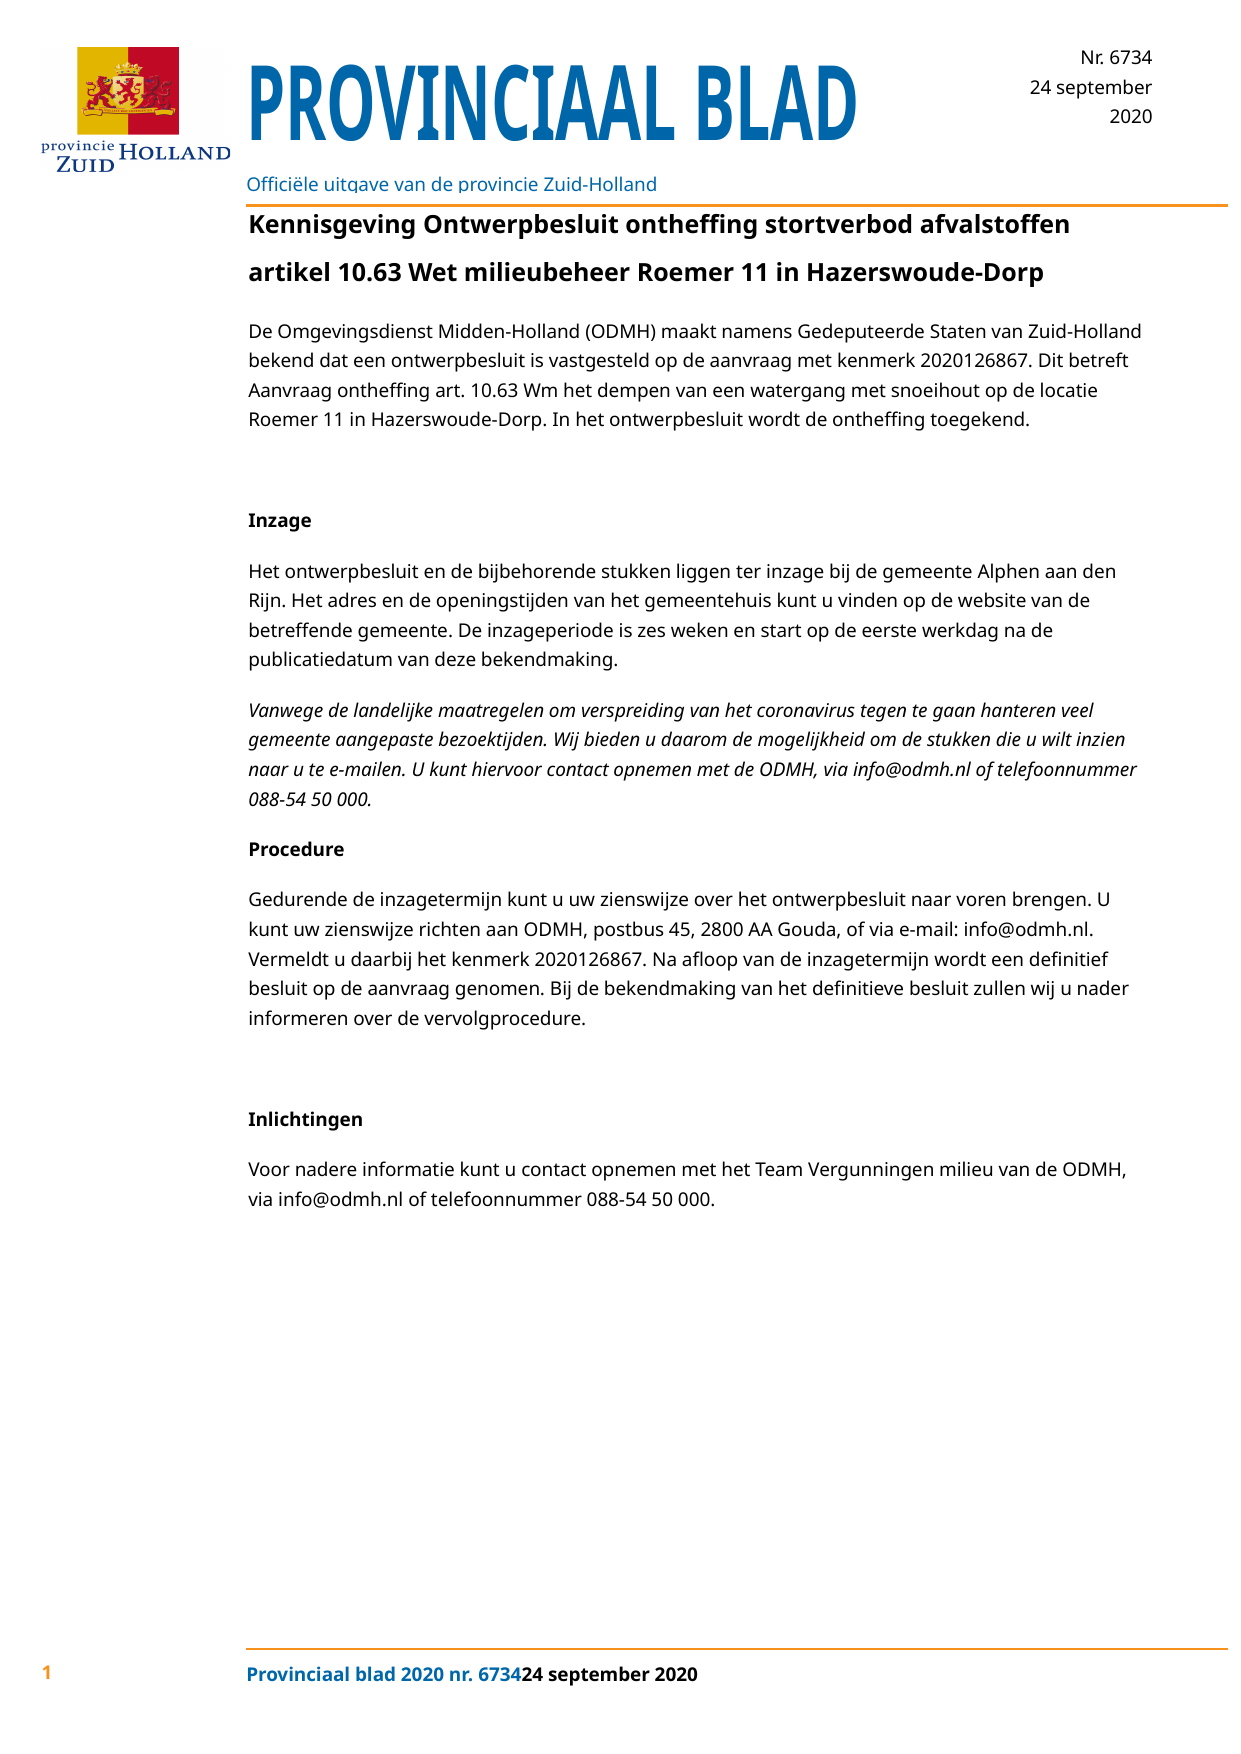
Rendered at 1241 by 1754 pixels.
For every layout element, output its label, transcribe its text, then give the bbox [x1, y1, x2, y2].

text Inzage [248, 507, 1152, 533]
text De Omgevingsdienst Midden-Holland (ODMH) maakt namens Gedeputeerde Staten van Zuid-Holland bekend dat een ontwerpbesluit is vastgesteld op de aanvraag met kenmerk 2020126867. Dit betreft Aanvraag ontheffing art. 10.63 Wm het dempen van een watergang met snoeihout op de locatie Roemer 11 in Hazerswoude-Dorp. In het ontwerpbesluit wordt de ontheffing toegekend. [248, 318, 1152, 432]
picture [41, 47, 231, 172]
text Inlichtingen [248, 1106, 1152, 1132]
text Procedure [248, 836, 1152, 862]
text Het ontwerpbesluit en de bijbehorende stukken liggen ter inzage bij de gemeente Alphen aan den Rijn. Het adres en de openingstijden van het gemeentehuis kunt u vinden op de website van de betreffende gemeente. De inzageperiode is zes weken en start op de eerste werkdag na de publicatiedatum van deze bekendmaking. [248, 558, 1152, 672]
text Kennisgeving Ontwerpbesluit ontheffing stortverbod afvalstoffen artikel 10.63 Wet milieubeheer Roemer 11 in Hazerswoude-Dorp [248, 207, 1152, 288]
text Gedurende de inzagetermijn kunt u uw zienswijze over het ontwerpbesluit naar voren brengen. U kunt uw zienswijze richten aan ODMH, postbus 45, 2800 AA Gouda, of via e-mail: info@odmh.nl. Vermeldt u daarbij het kenmerk 2020126867. Na afloop van de inzagetermijn wordt een definitief besluit op de aanvraag genomen. Bij de bekendmaking van het definitieve besluit zullen wij u nader informeren over de vervolgprocedure. [248, 887, 1152, 1031]
text Vanwege de landelijke maatregelen om verspreiding van het coronavirus tegen te gaan hanteren veel gemeente aangepaste bezoektijden. Wij bieden u daarom de mogelijkheid om de stukken die u wilt inzien naar u te e-mailen. U kunt hiervoor contact opnemen met de ODMH, via info@odmh.nl of telefoonnummer 088-54 50 000. [248, 697, 1152, 812]
text Voor nadere informatie kunt u contact opnemen met het Team Vergunningen milieu van de ODMH, via info@odmh.nl of telefoonnummer 088-54 50 000. [248, 1156, 1152, 1212]
